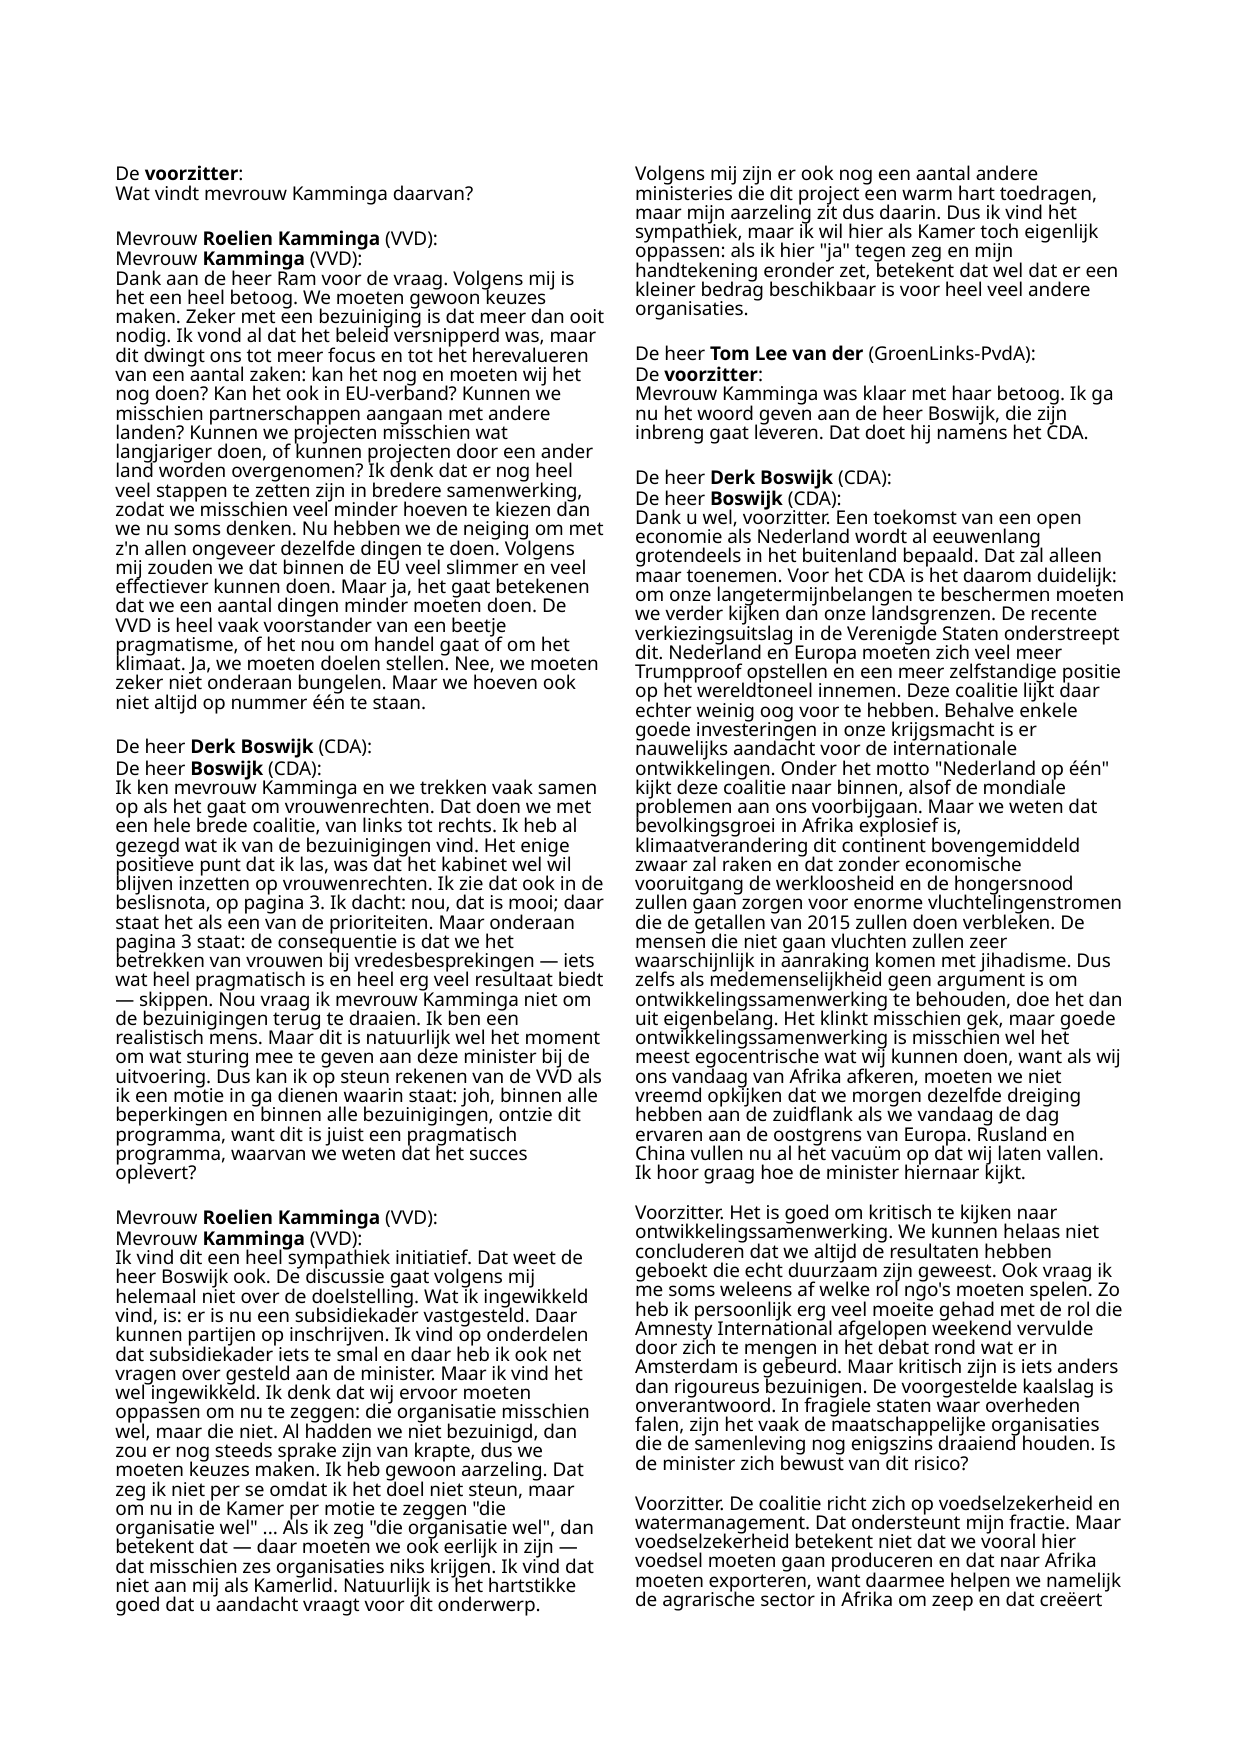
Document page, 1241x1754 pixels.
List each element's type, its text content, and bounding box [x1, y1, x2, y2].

text Ik ken mevrouw Kamminga en we trekken vaak samen op als het gaat om vrouwenrechten. Dat doen we met een hele brede coalitie, van links tot rechts. Ik heb al gezegd wat ik van de bezuinigingen vind. Het enige positieve punt dat ik las, was dat het kabinet wel wil blijven inzetten op vrouwenrechten. Ik zie dat ook in de beslisnota, op pagina 3. Ik dacht: nou, dat is mooi; daar staat het als een van de prioriteiten. Maar onderaan pagina 3 staat: de consequentie is dat we het betrekken van vrouwen bij vredesbesprekingen — iets wat heel pragmatisch is en heel erg veel resultaat biedt — skippen. Nou vraag ik mevrouw Kamminga niet om de bezuinigingen terug te draaien. Ik ben een realistisch mens. Maar dit is natuurlijk wel het moment om wat sturing mee te geven aan deze minister bij de uitvoering. Dus kan ik op steun rekenen van de VVD als ik een motie in ga dienen waarin staat: joh, binnen alle beperkingen en binnen alle bezuinigingen, ontzie dit programma, want dit is juist een pragmatisch programma, waarvan we weten dat het succes oplevert? [115, 779, 605, 1183]
text Dank aan de heer Ram voor de vraag. Volgens mij is het een heel betoog. We moeten gewoon keuzes maken. Zeker met een bezuiniging is dat meer dan ooit nodig. Ik vond al dat het beleid versnipperd was, maar dit dwingt ons tot meer focus en tot het herevalueren van een aantal zaken: kan het nog en moeten wij het nog doen? Kan het ook in EU-verband? Kunnen we misschien partnerschappen aangaan met andere landen? Kunnen we projecten misschien wat langjariger doen, of kunnen projecten door een ander land worden overgenomen? Ik denk dat er nog heel veel stappen te zetten zijn in bredere samenwerking, zodat we misschien veel minder hoeven te kiezen dan we nu soms denken. Nu hebben we de neiging om met z'n allen ongeveer dezelfde dingen te doen. Volgens mij zouden we dat binnen de EU veel slimmer en veel effectiever kunnen doen. Maar ja, het gaat betekenen dat we een aantal dingen minder moeten doen. De VVD is heel vaak voorstander van een beetje pragmatisme, of het nou om handel gaat of om het klimaat. Ja, we moeten doelen stellen. Nee, we moeten zeker niet onderaan bungelen. Maar we hoeven ook niet altijd op nummer één te staan. [115, 270, 605, 713]
text Mevrouw Kamminga (VVD): [115, 250, 605, 270]
text Volgens mij zijn er ook nog een aantal andere ministeries die dit project een warm hart toedragen, maar mijn aarzeling zit dus daarin. Dus ik vind het sympathiek, maar ik wil hier als Kamer toch eigenlijk oppassen: als ik hier "ja" tegen zeg en mijn handtekening eronder zet, betekent dat wel dat er een kleiner bedrag beschikbaar is voor heel veel andere organisaties. [635, 165, 1125, 319]
text Mevrouw Roelien Kamminga (VVD): [115, 1204, 605, 1230]
text Ik vind dit een heel sympathiek initiatief. Dat weet de heer Boswijk ook. De discussie gaat volgens mij helemaal niet over de doelstelling. Wat ik ingewikkeld vind, is: er is nu een subsidiekader vastgesteld. Daar kunnen partijen op inschrijven. Ik vind op onderdelen dat subsidiekader iets te smal en daar heb ik ook net vragen over gesteld aan de minister. Maar ik vind het wel ingewikkeld. Ik denk dat wij ervoor moeten oppassen om nu te zeggen: die organisatie misschien wel, maar die niet. Al hadden we niet bezuinigd, dan zou er nog steeds sprake zijn van krapte, dus we moeten keuzes maken. Ik heb gewoon aarzeling. Dat zeg ik niet per se omdat ik het doel niet steun, maar om nu in de Kamer per motie te zeggen "die organisatie wel" ... Als ik zeg "die organisatie wel", dan betekent dat — daar moeten we ook eerlijk in zijn — dat misschien zes organisaties niks krijgen. Ik vind dat niet aan mij als Kamerlid. Natuurlijk is het hartstikke goed dat u aandacht vraagt voor dit onderwerp. [115, 1249, 605, 1615]
text De voorzitter: [115, 165, 605, 184]
text De heer Boswijk (CDA): [115, 759, 605, 779]
text Wat vindt mevrouw Kamminga daarvan? [115, 184, 605, 204]
text Dank u wel, voorzitter. Een toekomst van een open economie als Nederland wordt al eeuwenlang grotendeels in het buitenland bepaald. Dat zal alleen maar toenemen. Voor het CDA is het daarom duidelijk: om onze langetermijnbelangen te beschermen moeten we verder kijken dan onze landsgrenzen. De recente verkiezingsuitslag in de Verenigde Staten onderstreept dit. Nederland en Europa moeten zich veel meer Trumpproof opstellen en een meer zelfstandige positie op het wereldtoneel innemen. Deze coalitie lijkt daar echter weinig oog voor te hebben. Behalve enkele goede investeringen in onze krijgsmacht is er nauwelijks aandacht voor de internationale ontwikkelingen. Onder het motto "Nederland op één" kijkt deze coalitie naar binnen, alsof de mondiale problemen aan ons voorbijgaan. Maar we weten dat bevolkingsgroei in Afrika explosief is, klimaatverandering dit continent bovengemiddeld zwaar zal raken en dat zonder economische vooruitgang de werkloosheid en de hongersnood zullen gaan zorgen voor enorme vluchtelingenstromen die de getallen van 2015 zullen doen verbleken. De mensen die niet gaan vluchten zullen zeer waarschijnlijk in aanraking komen met jihadisme. Dus zelfs als medemenselijkheid geen argument is om ontwikkelingssamenwerking te behouden, doe het dan uit eigenbelang. Het klinkt misschien gek, maar goede ontwikkelingssamenwerking is misschien wel het meest egocentrische wat wij kunnen doen, want als wij ons vandaag van Afrika afkeren, moeten we niet vreemd opkijken dat we morgen dezelfde dreiging hebben aan de zuidflank als we vandaag de dag ervaren aan de oostgrens van Europa. Rusland en China vullen nu al het vacuüm op dat wij laten vallen. Ik hoor graag hoe de minister hiernaar kijkt. [635, 509, 1125, 1183]
text De heer Derk Boswijk (CDA): [115, 734, 605, 759]
text De voorzitter: [635, 366, 1125, 385]
text Mevrouw Kamminga (VVD): [115, 1230, 605, 1249]
text Voorzitter. De coalitie richt zich op voedselzekerheid en watermanagement. Dat ondersteunt mijn fractie. Maar voedselzekerheid betekent niet dat we vooral hier voedsel moeten gaan produceren en dat naar Afrika moeten exporteren, want daarmee helpen we namelijk de agrarische sector in Afrika om zeep en dat creëert [635, 1495, 1125, 1610]
text Mevrouw Roelien Kamminga (VVD): [115, 225, 605, 250]
text De heer Boswijk (CDA): [635, 490, 1125, 509]
text Voorzitter. Het is goed om kritisch te kijken naar ontwikkelingssamenwerking. We kunnen helaas niet concluderen dat we altijd de resultaten hebben geboekt die echt duurzaam zijn geweest. Ook vraag ik me soms weleens af welke rol ngo's moeten spelen. Zo heb ik persoonlijk erg veel moeite gehad met de rol die Amnesty International afgelopen weekend vervulde door zich te mengen in het debat rond wat er in Amsterdam is gebeurd. Maar kritisch zijn is iets anders dan rigoureus bezuinigen. De voorgestelde kaalslag is onverantwoord. In fragiele staten waar overheden falen, zijn het vaak de maatschappelijke organisaties die de samenleving nog enigszins draaiend houden. Is de minister zich bewust van dit risico? [635, 1204, 1125, 1474]
text De heer Derk Boswijk (CDA): [635, 464, 1125, 490]
text Mevrouw Kamminga was klaar met haar betoog. Ik ga nu het woord geven aan de heer Boswijk, die zijn inbreng gaat leveren. Dat doet hij namens het CDA. [635, 385, 1125, 443]
text De heer Tom Lee van der (GroenLinks-PvdA): [635, 340, 1125, 366]
